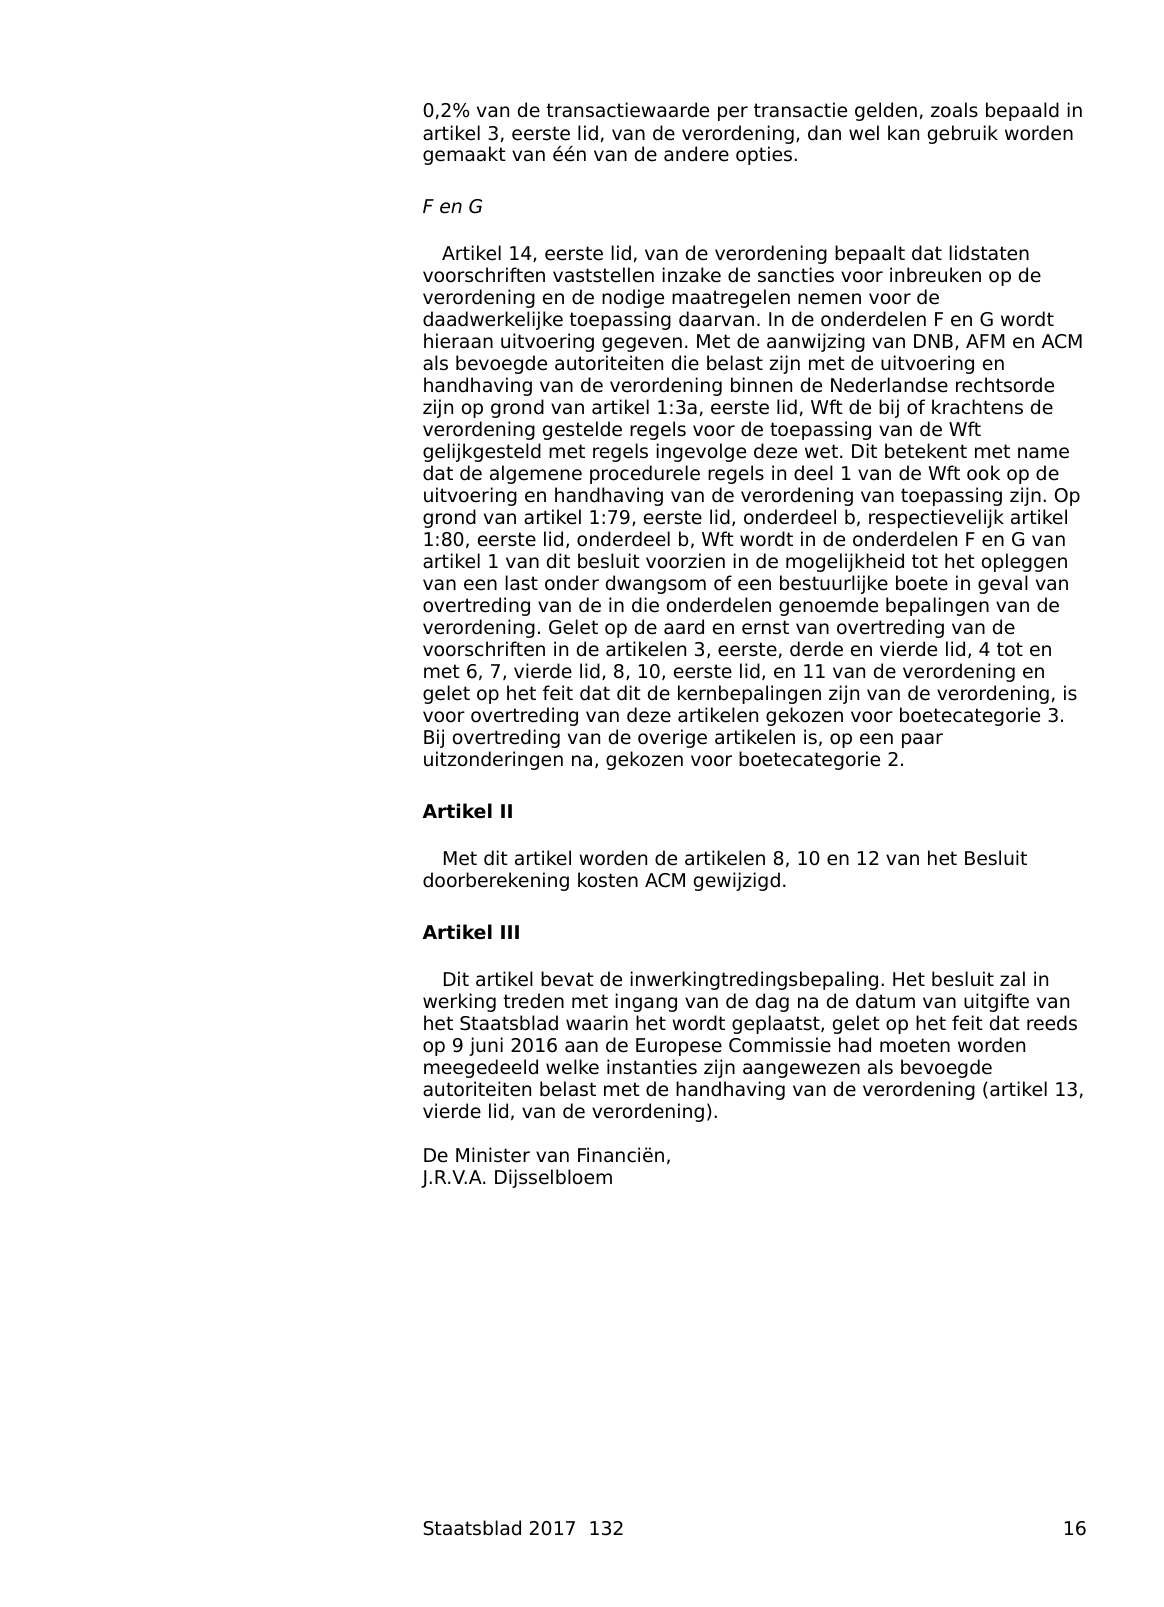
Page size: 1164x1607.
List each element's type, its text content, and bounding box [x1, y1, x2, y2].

subtitle Artikel III [422, 922, 1087, 944]
subtitle Artikel II [422, 801, 1087, 823]
text 0,2% van de transactiewaarde per transactie gelden, zoals bepaald in artikel 3, eerste lid, van de verordening, dan wel kan gebruik worden gemaakt van één van de andere opties. [422, 100, 1087, 166]
text Met dit artikel worden de artikelen 8, 10 en 12 van het Besluit doorberekening kosten ACM gewijzigd. [422, 848, 1087, 892]
subtitle F en G [422, 196, 1087, 218]
text De Minister van Financiën, J.R.V.A. Dijsselbloem [422, 1145, 1087, 1189]
text Artikel 14, eerste lid, van de verordening bepaalt dat lidstaten voorschriften vaststellen inzake de sancties voor inbreuken op de verordening en de nodige maatregelen nemen voor de daadwerkelijke toepassing daarvan. In de onderdelen F en G wordt hieraan uitvoering gegeven. Met de aanwijzing van DNB, AFM en ACM als bevoegde autoriteiten die belast zijn met de uitvoering en handhaving van de verordening binnen de Nederlandse rechtsorde zijn op grond van artikel 1:3a, eerste lid, Wft de bij of krachtens de verordening gestelde regels voor de toepassing van de Wft gelijkgesteld met regels ingevolge deze wet. Dit betekent met name dat de algemene procedurele regels in deel 1 van de Wft ook op de uitvoering en handhaving van de verordening van toepassing zijn. Op grond van artikel 1:79, eerste lid, onderdeel b, respectievelijk artikel 1:80, eerste lid, onderdeel b, Wft wordt in de onderdelen F en G van artikel 1 van dit besluit voorzien in de mogelijkheid tot het opleggen van een last onder dwangsom of een bestuurlijke boete in geval van overtreding van de in die onderdelen genoemde bepalingen van de verordening. Gelet op de aard en ernst van overtreding van de voorschriften in de artikelen 3, eerste, derde en vierde lid, 4 tot en met 6, 7, vierde lid, 8, 10, eerste lid, en 11 van de verordening en gelet op het feit dat dit de kernbepalingen zijn van de verordening, is voor overtreding van deze artikelen gekozen voor boetecategorie 3. Bij overtreding van de overige artikelen is, op een paar uitzonderingen na, gekozen voor boetecategorie 2. [422, 243, 1087, 771]
text Dit artikel bevat de inwerkingtredingsbepaling. Het besluit zal in werking treden met ingang van de dag na de datum van uitgifte van het Staatsblad waarin het wordt geplaatst, gelet op het feit dat reeds op 9 juni 2016 aan de Europese Commissie had moeten worden meegedeeld welke instanties zijn aangewezen als bevoegde autoriteiten belast met de handhaving van de verordening (artikel 13, vierde lid, van de verordening). [422, 969, 1087, 1123]
